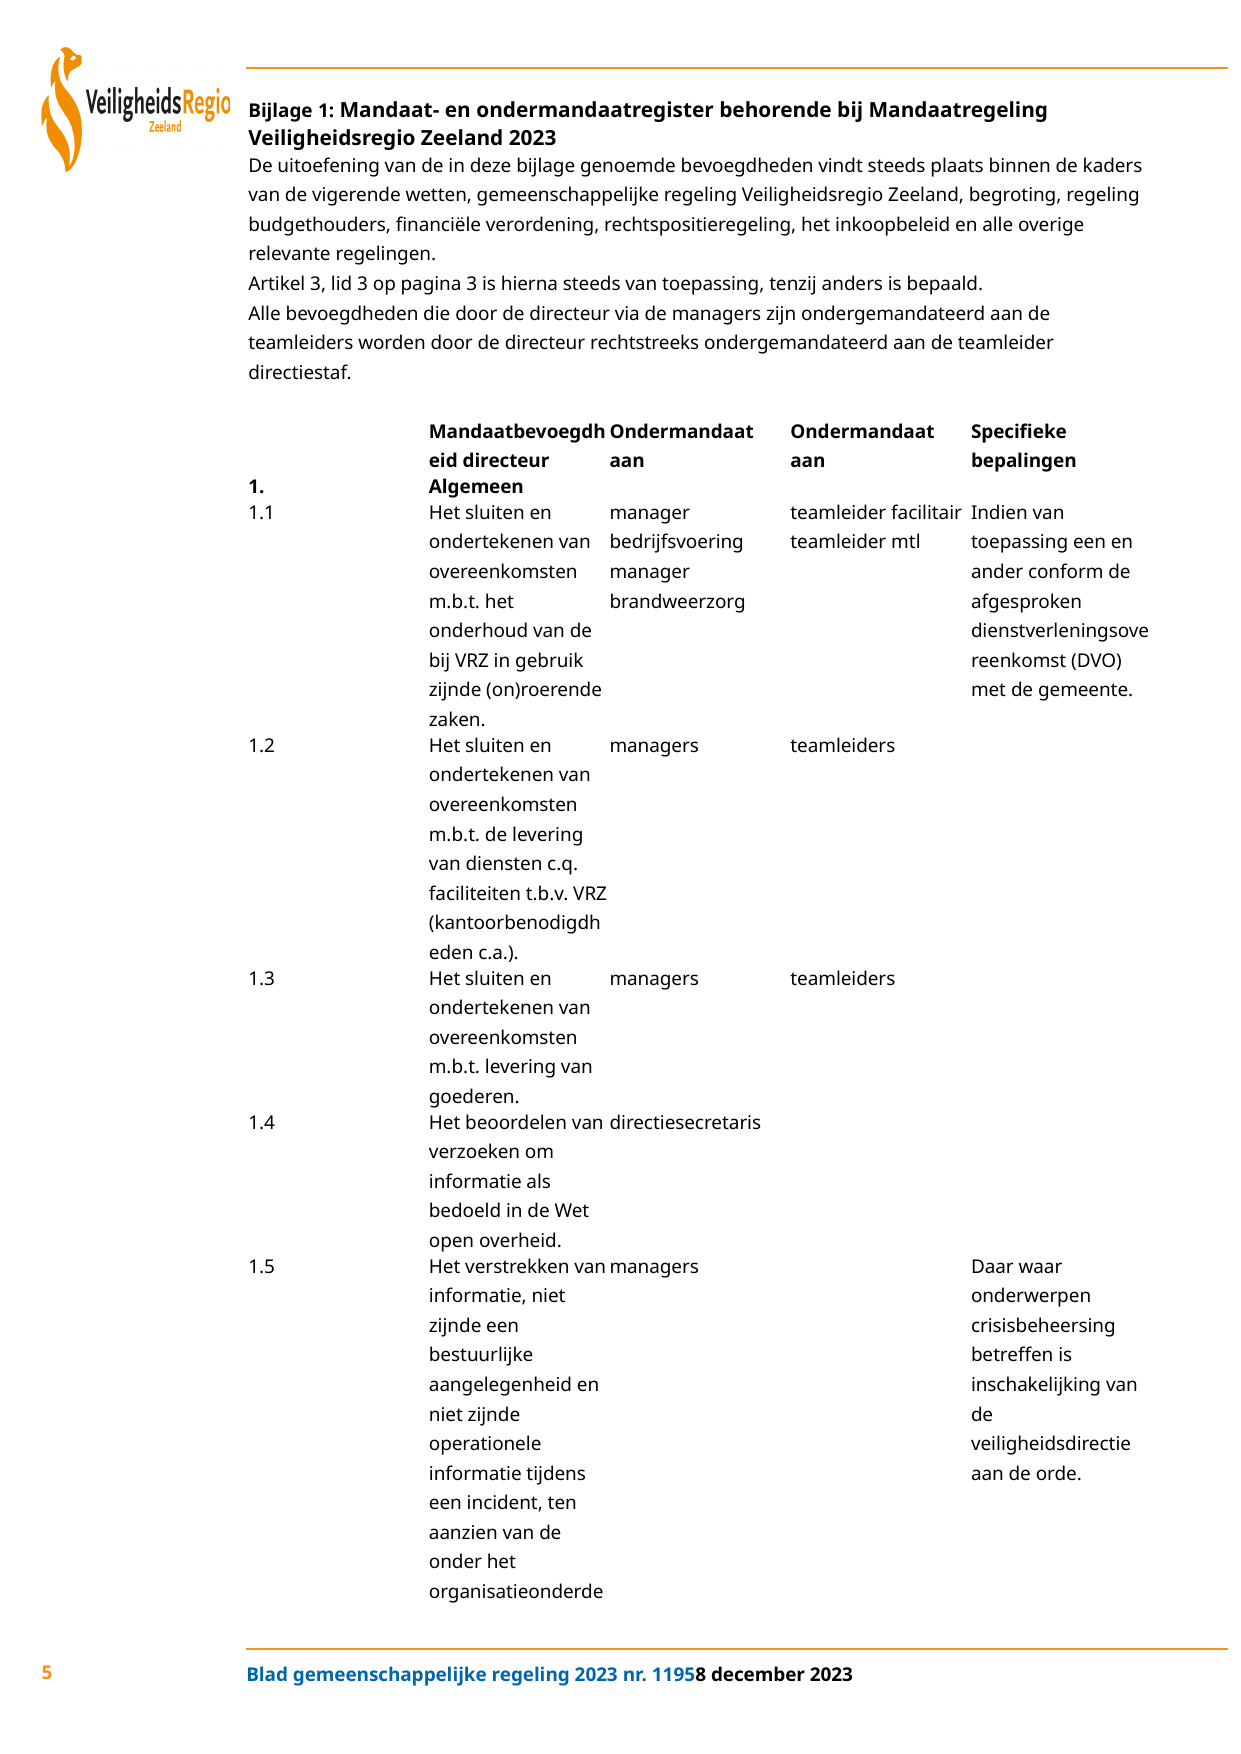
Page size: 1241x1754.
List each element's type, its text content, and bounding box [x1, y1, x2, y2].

table_cell Het verstrekken van informatie, niet zijnde een bestuurlijke aangelegenheid en niet zijnde operationele informatie tijdens een incident, ten aanzien van de onder het organisatieonderde [429, 1253, 609, 1604]
table_cell Het sluiten en ondertekenen van overeenkomsten m.b.t. de levering van diensten c.q. faciliteiten t.b.v. VRZ (kantoorbenodigdheden c.a.). [429, 732, 609, 965]
table_header [248, 418, 429, 473]
table_header Ondermandaat aan [790, 418, 971, 473]
table_header Ondermandaat aan [609, 418, 790, 473]
table_cell [790, 1109, 971, 1253]
table_cell directiesecretaris [609, 1109, 790, 1253]
table_header Mandaatbevoegdheid directeur [429, 418, 609, 473]
table_cell teamleiders [790, 965, 971, 1109]
picture [41, 47, 231, 172]
table_cell 1.5 [248, 1253, 429, 1604]
table_cell teamleiders [790, 732, 971, 965]
table_cell managers [609, 1253, 790, 1604]
table_cell managers [609, 965, 790, 1109]
text De uitoefening van de in deze bijlage genoemde bevoegdheden vindt steeds plaats binnen de kaders van de vigerende wetten, gemeenschappelijke regeling Veiligheidsregio Zeeland, begroting, regeling budgethouders, financiële verordening, rechtspositieregeling, het inkoopbeleid en alle overige relevante regelingen. [248, 152, 1152, 266]
table_cell [609, 474, 790, 499]
text Artikel 3, lid 3 op pagina 3 is hierna steeds van toepassing, tenzij anders is bepaald. [248, 270, 1152, 296]
table_cell [971, 965, 1152, 1109]
table_cell Algemeen [429, 474, 609, 499]
table_cell Het beoordelen van verzoeken om informatie als bedoeld in de Wet open overheid. [429, 1109, 609, 1253]
table_cell [971, 474, 1152, 499]
table_cell 1.4 [248, 1109, 429, 1253]
table_cell managers [609, 732, 790, 965]
table_cell 1.2 [248, 732, 429, 965]
table_cell teamleider facilitair teamleider mtl [790, 499, 971, 732]
text Alle bevoegdheden die door de directeur via de managers zijn ondergemandateerd aan de teamleiders worden door de directeur rechtstreeks ondergemandateerd aan de teamleider directiestaf. [248, 300, 1152, 384]
table_cell manager bedrijfsvoering manager brandweerzorg [609, 499, 790, 732]
table_header Specifieke bepalingen [971, 418, 1152, 473]
table_cell [790, 1253, 971, 1604]
table_cell [971, 1109, 1152, 1253]
table_cell 1.3 [248, 965, 429, 1109]
text Bijlage 1: Mandaat- en ondermandaatregister behorende bij Mandaatregeling Veiligheidsregio Zeeland 2023 [248, 95, 1152, 152]
table_cell Daar waar onderwerpen crisisbeheersing betreffen is inschakelijking van de veiligheidsdirectie aan de orde. [971, 1253, 1152, 1604]
table_cell [790, 474, 971, 499]
table_cell Het sluiten en ondertekenen van overeenkomsten m.b.t. levering van goederen. [429, 965, 609, 1109]
table_cell 1. [248, 474, 429, 499]
table_cell 1.1 [248, 499, 429, 732]
table_cell Het sluiten en ondertekenen van overeenkomsten m.b.t. het onderhoud van de bij VRZ in gebruik zijnde (on)roerende zaken. [429, 499, 609, 732]
table_cell [971, 732, 1152, 965]
table_cell Indien van toepassing een en ander conform de afgesproken dienstverleningsovereenkomst (DVO) met de gemeente. [971, 499, 1152, 732]
